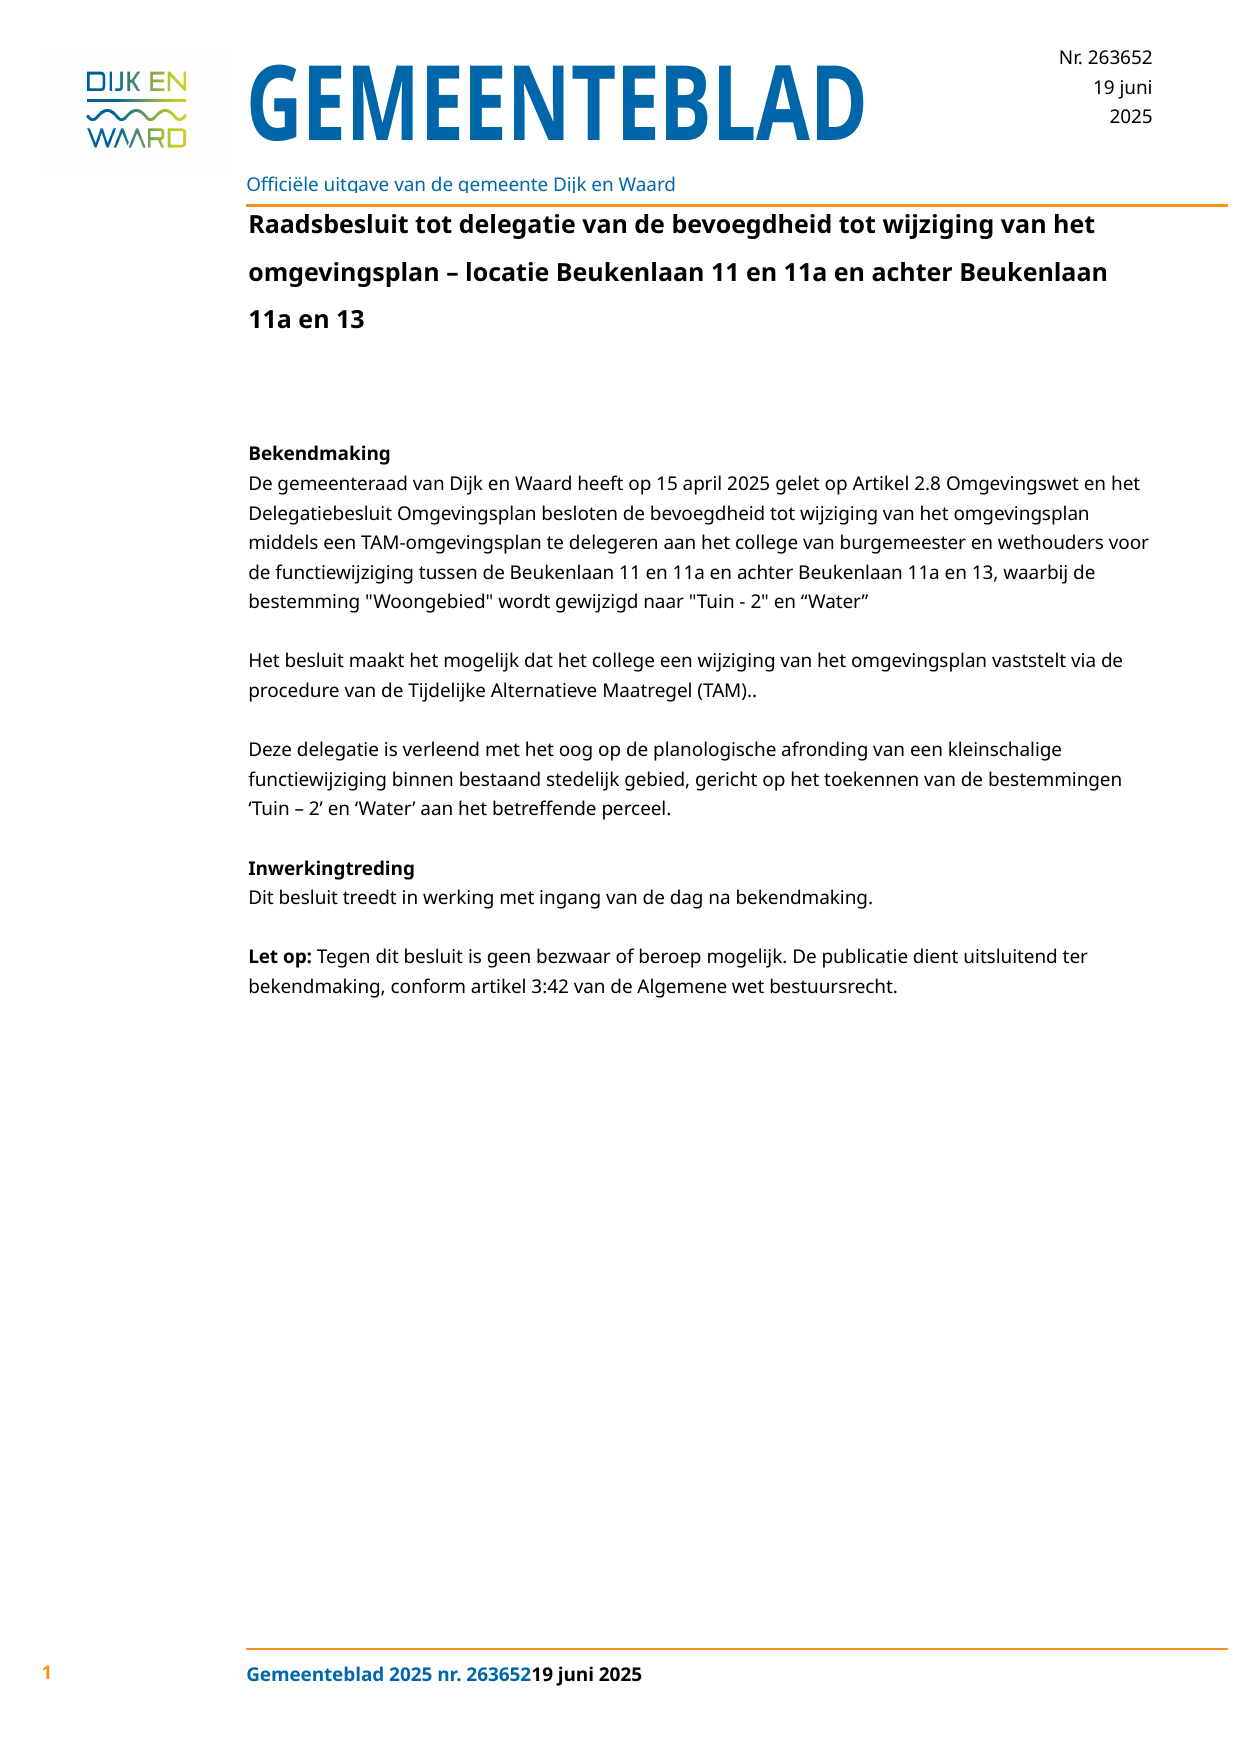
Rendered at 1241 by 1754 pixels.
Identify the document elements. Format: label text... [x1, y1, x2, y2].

text Bekendmaking [248, 441, 1152, 466]
text Let op: Tegen dit besluit is geen bezwaar of beroep mogelijk. De publicatie dient uitsluitend ter bekendmaking, conform artikel 3:42 van de Algemene wet bestuursrecht. [248, 943, 1152, 999]
picture [41, 47, 231, 172]
text De gemeenteraad van Dijk en Waard heeft op 15 april 2025 gelet op Artikel 2.8 Omgevingswet en het Delegatiebesluit Omgevingsplan besloten de bevoegdheid tot wijziging van het omgevingsplan middels een TAM-omgevingsplan te delegeren aan het college van burgemeester en wethouders voor de functiewijziging tussen de Beukenlaan 11 en 11a en achter Beukenlaan 11a en 13, waarbij de bestemming "Woongebied" wordt gewijzigd naar "Tuin - 2" en “Water” [248, 470, 1152, 614]
text Het besluit maakt het mogelijk dat het college een wijziging van het omgevingsplan vaststelt via de procedure van de Tijdelijke Alternatieve Maatregel (TAM).. [248, 648, 1152, 703]
text Dit besluit treedt in werking met ingang van de dag na bekendmaking. [248, 884, 1152, 910]
text Raadsbesluit tot delegatie van de bevoegdheid tot wijziging van het omgevingsplan – locatie Beukenlaan 11 en 11a en achter Beukenlaan 11a en 13 [248, 207, 1152, 336]
text Inwerkingtreding [248, 855, 1152, 880]
text Deze delegatie is verleend met het oog op de planologische afronding van een kleinschalige functiewijziging binnen bestaand stedelijk gebied, gericht op het toekennen van de bestemmingen ‘Tuin – 2’ en ‘Water’ aan het betreffende perceel. [248, 736, 1152, 821]
